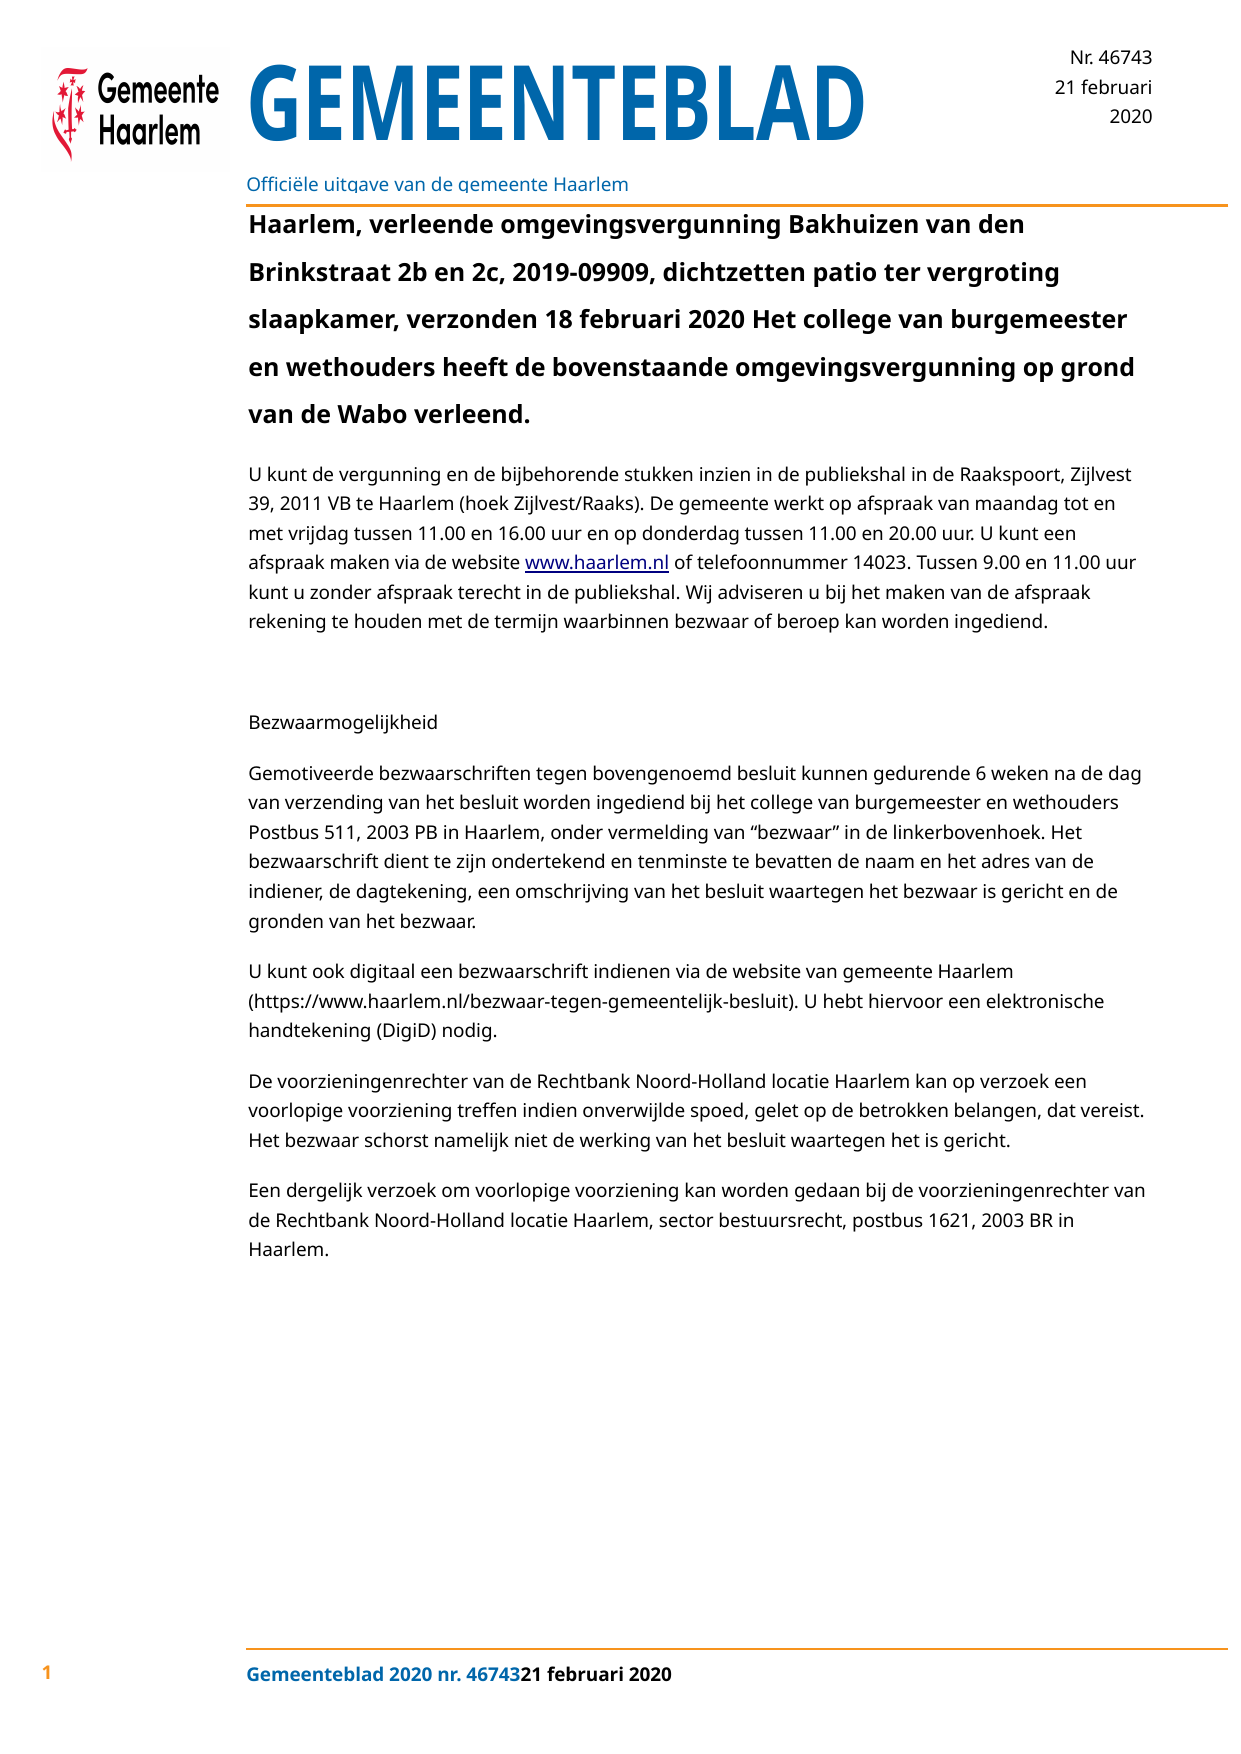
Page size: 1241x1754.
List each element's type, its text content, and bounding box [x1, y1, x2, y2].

text Een dergelijk verzoek om voorlopige voorziening kan worden gedaan bij de voorzieningenrechter van de Rechtbank Noord-Holland locatie Haarlem, sector bestuursrecht, postbus 1621, 2003 BR in Haarlem. [248, 1177, 1152, 1262]
text U kunt de vergunning en de bijbehorende stukken inzien in de publiekshal in de Raakspoort, Zijlvest 39, 2011 VB te Haarlem (hoek Zijlvest/Raaks). De gemeente werkt op afspraak van maandag tot en met vrijdag tussen 11.00 en 16.00 uur en op donderdag tussen 11.00 en 20.00 uur. U kunt een afspraak maken via de website www.haarlem.nl of telefoonnummer 14023. Tussen 9.00 en 11.00 uur kunt u zonder afspraak terecht in de publiekshal. Wij adviseren u bij het maken van de afspraak rekening te houden met de termijn waarbinnen bezwaar of beroep kan worden ingediend. [248, 461, 1152, 634]
text Bezwaarmogelijkheid [248, 709, 1152, 735]
text De voorzieningenrechter van de Rechtbank Noord-Holland locatie Haarlem kan op verzoek een voorlopige voorziening treffen indien onverwijlde spoed, gelet op de betrokken belangen, dat vereist. Het bezwaar schorst namelijk niet de werking van het besluit waartegen het is gericht. [248, 1068, 1152, 1153]
text Haarlem, verleende omgevingsvergunning Bakhuizen van den Brinkstraat 2b en 2c, 2019-09909, dichtzetten patio ter vergroting slaapkamer, verzonden 18 februari 2020 Het college van burgemeester en wethouders heeft de bovenstaande omgevingsvergunning op grond van de Wabo verleend. [248, 207, 1152, 431]
text U kunt ook digitaal een bezwaarschrift indienen via de website van gemeente Haarlem (https://www.haarlem.nl/bezwaar-tegen-gemeentelijk-besluit). U hebt hiervoor een elektronische handtekening (DigiD) nodig. [248, 958, 1152, 1043]
text Gemotiveerde bezwaarschriften tegen bovengenoemd besluit kunnen gedurende 6 weken na de dag van verzending van het besluit worden ingediend bij het college van burgemeester en wethouders Postbus 511, 2003 PB in Haarlem, onder vermelding van “bezwaar” in de linkerbovenhoek. Het bezwaarschrift dient te zijn ondertekend en tenminste te bevatten de naam en het adres van de indiener, de dagtekening, een omschrijving van het besluit waartegen het bezwaar is gericht en de gronden van het bezwaar. [248, 760, 1152, 933]
picture [41, 47, 231, 172]
